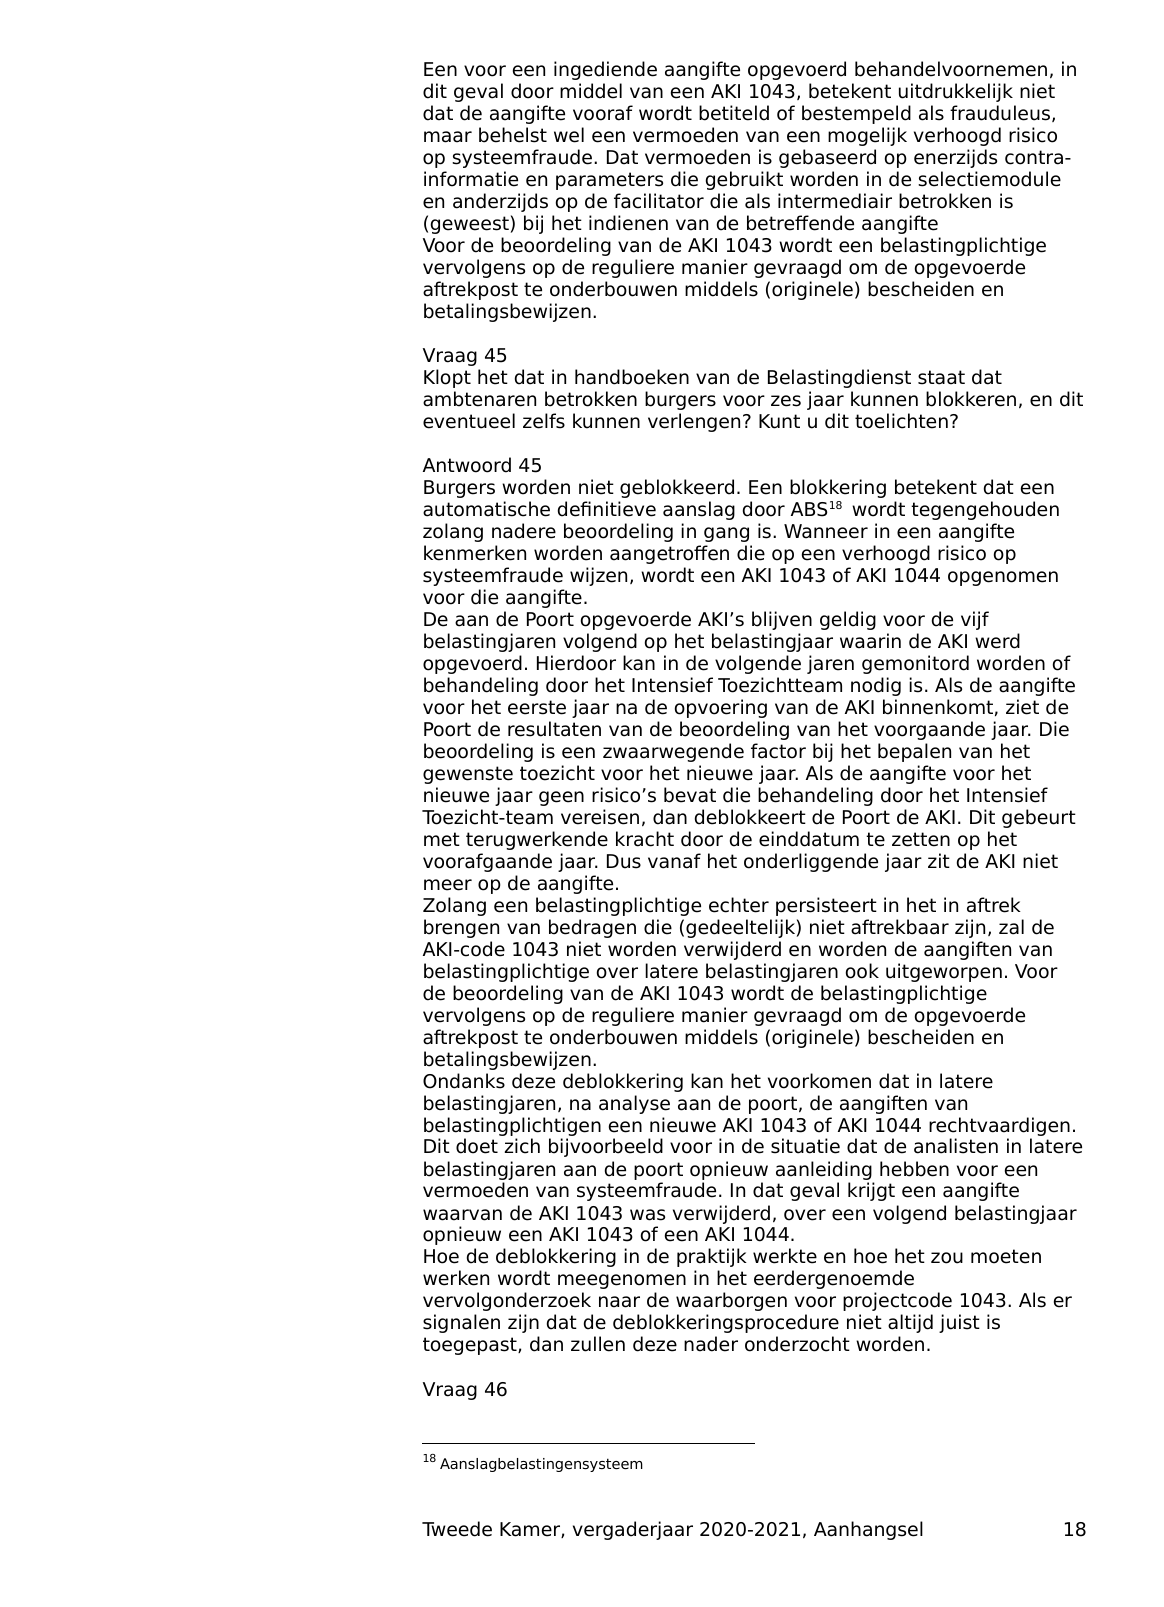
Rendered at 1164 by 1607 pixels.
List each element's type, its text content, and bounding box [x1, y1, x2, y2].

text Klopt het dat in handboeken van de Belastingdienst staat dat ambtenaren betrokken burgers voor zes jaar kunnen blokkeren, en dit eventueel zelfs kunnen verlengen? Kunt u dit toelichten? [422, 367, 1087, 433]
text Zolang een belastingplichtige echter persisteert in het in aftrek brengen van bedragen die (gedeeltelijk) niet aftrekbaar zijn, zal de AKI-code 1043 niet worden verwijderd en worden de aangiften van belastingplichtige over latere belastingjaren ook uitgeworpen. Voor de beoordeling van de AKI 1043 wordt de belastingplichtige vervolgens op de reguliere manier gevraagd om de opgevoerde aftrekpost te onderbouwen middels (originele) bescheiden en betalingsbewijzen. [422, 895, 1087, 1071]
text Vraag 45 [422, 345, 1087, 367]
text Burgers worden niet geblokkeerd. Een blokkering betekent dat een automatische definitieve aanslag door ABS wordt tegengehouden zolang nadere beoordeling in gang is. Wanneer in een aangifte kenmerken worden aangetroffen die op een verhoogd risico op systeemfraude wijzen, wordt een AKI 1043 of AKI 1044 opgenomen voor die aangifte. [422, 477, 1087, 609]
text De aan de Poort opgevoerde AKI’s blijven geldig voor de vijf belastingjaren volgend op het belastingjaar waarin de AKI werd opgevoerd. Hierdoor kan in de volgende jaren gemonitord worden of behandeling door het Intensief Toezichtteam nodig is. Als de aangifte voor het eerste jaar na de opvoering van de AKI binnenkomt, ziet de Poort de resultaten van de beoordeling van het voorgaande jaar. Die beoordeling is een zwaarwegende factor bij het bepalen van het gewenste toezicht voor het nieuwe jaar. Als de aangifte voor het nieuwe jaar geen risico’s bevat die behandeling door het Intensief Toezicht-team vereisen, dan deblokkeert de Poort de AKI. Dit gebeurt met terugwerkende kracht door de einddatum te zetten op het voorafgaande jaar. Dus vanaf het onderliggende jaar zit de AKI niet meer op de aangifte. [422, 609, 1087, 895]
text Ondanks deze deblokkering kan het voorkomen dat in latere belastingjaren, na analyse aan de poort, de aangiften van belastingplichtigen een nieuwe AKI 1043 of AKI 1044 rechtvaardigen. Dit doet zich bijvoorbeeld voor in de situatie dat de analisten in latere belastingjaren aan de poort opnieuw aanleiding hebben voor een vermoeden van systeemfraude. In dat geval krijgt een aangifte waarvan de AKI 1043 was verwijderd, over een volgend belastingjaar opnieuw een AKI 1043 of een AKI 1044. [422, 1071, 1087, 1246]
text Een voor een ingediende aangifte opgevoerd behandelvoornemen, in dit geval door middel van een AKI 1043, betekent uitdrukkelijk niet dat de aangifte vooraf wordt betiteld of bestempeld als frauduleus, maar behelst wel een vermoeden van een mogelijk verhoogd risico op systeemfraude. Dat vermoeden is gebaseerd op enerzijds contra-informatie en parameters die gebruikt worden in de selectiemodule en anderzijds op de facilitator die als intermediair betrokken is (geweest) bij het indienen van de betreffende aangifte [422, 59, 1087, 235]
text Hoe de deblokkering in de praktijk werkte en hoe het zou moeten werken wordt meegenomen in het eerdergenoemde vervolgonderzoek naar de waarborgen voor projectcode 1043. Als er signalen zijn dat de deblokkeringsprocedure niet altijd juist is toegepast, dan zullen deze nader onderzocht worden. [422, 1246, 1087, 1356]
text Vraag 46 [422, 1378, 1087, 1400]
text Voor de beoordeling van de AKI 1043 wordt een belastingplichtige vervolgens op de reguliere manier gevraagd om de opgevoerde aftrekpost te onderbouwen middels (originele) bescheiden en betalingsbewijzen. [422, 235, 1087, 323]
text Aanslagbelastingensysteem [422, 1452, 1087, 1474]
text Antwoord 45 [422, 455, 1087, 477]
